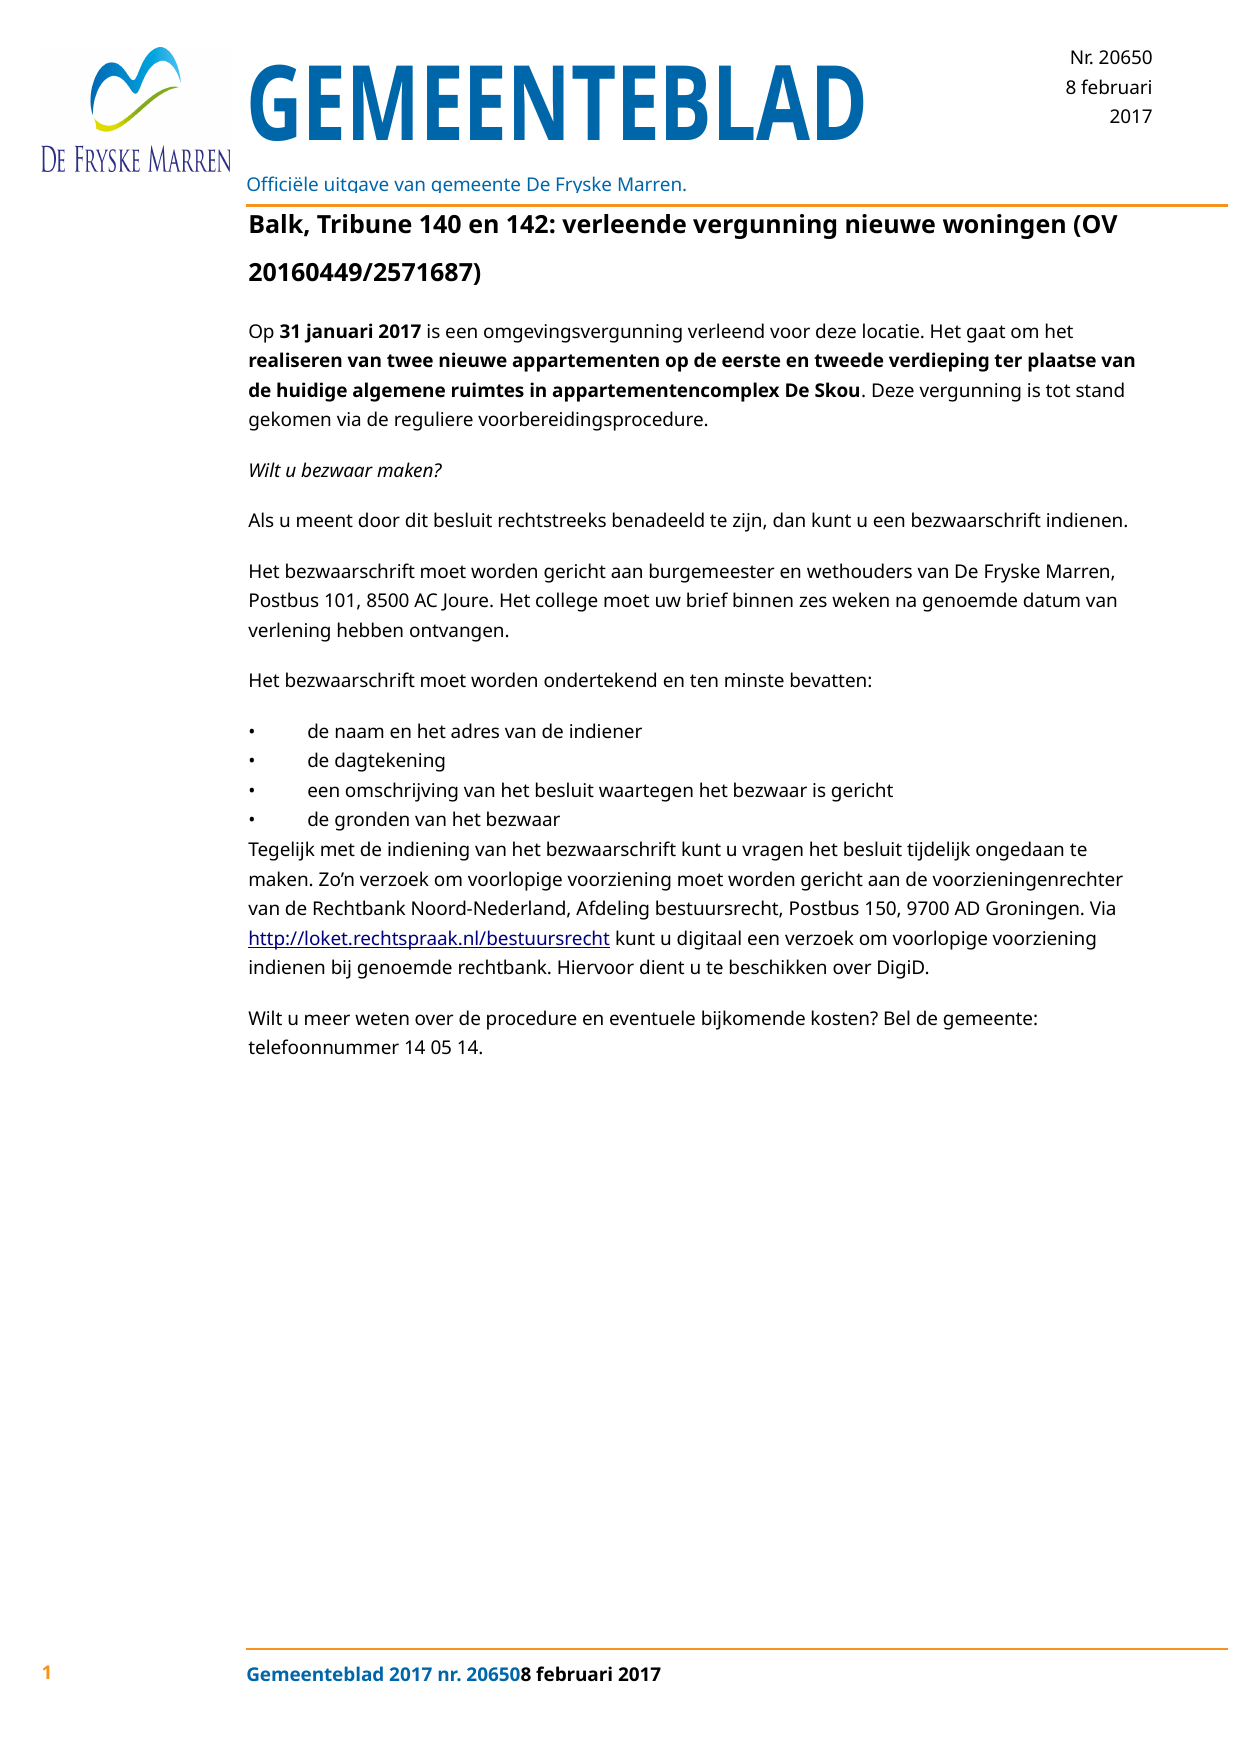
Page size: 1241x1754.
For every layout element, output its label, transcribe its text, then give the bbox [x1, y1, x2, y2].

list een omschrijving van het besluit waartegen het bezwaar is gericht [248, 777, 1152, 803]
text Wilt u bezwaar maken? [248, 457, 1152, 483]
text Het bezwaarschrift moet worden gericht aan burgemeester en wethouders van De Fryske Marren, Postbus 101, 8500 AC Joure. Het college moet uw brief binnen zes weken na genoemde datum van verlening hebben ontvangen. [248, 558, 1152, 643]
text Tegelijk met de indiening van het bezwaarschrift kunt u vragen het besluit tijdelijk ongedaan te maken. Zo’n verzoek om voorlopige voorziening moet worden gericht aan de voorzieningenrechter van de Rechtbank Noord-Nederland, Afdeling bestuursrecht, Postbus 150, 9700 AD Groningen. Via http://loket.rechtspraak.nl/bestuursrecht kunt u digitaal een verzoek om voorlopige voorziening indienen bij genoemde rechtbank. Hiervoor dient u te beschikken over DigiD. [248, 836, 1152, 980]
text Wilt u meer weten over de procedure en eventuele bijkomende kosten? Bel de gemeente: telefoonnummer 14 05 14. [248, 1005, 1152, 1060]
text Balk, Tribune 140 en 142: verleende vergunning nieuwe woningen (OV 20160449/2571687) [248, 207, 1152, 288]
picture [41, 47, 231, 172]
text Op 31 januari 2017 is een omgevingsvergunning verleend voor deze locatie. Het gaat om het realiseren van twee nieuwe appartementen op de eerste en tweede verdieping ter plaatse van de huidige algemene ruimtes in appartementencomplex De Skou. Deze vergunning is tot stand gekomen via de reguliere voorbereidingsprocedure. [248, 318, 1152, 432]
list de gronden van het bezwaar [248, 807, 1152, 832]
text Als u meent door dit besluit rechtstreeks benadeeld te zijn, dan kunt u een bezwaarschrift indienen. [248, 507, 1152, 533]
list de dagtekening [248, 747, 1152, 773]
list de naam en het adres van de indiener [248, 718, 1152, 744]
text Het bezwaarschrift moet worden ondertekend en ten minste bevatten: [248, 667, 1152, 693]
